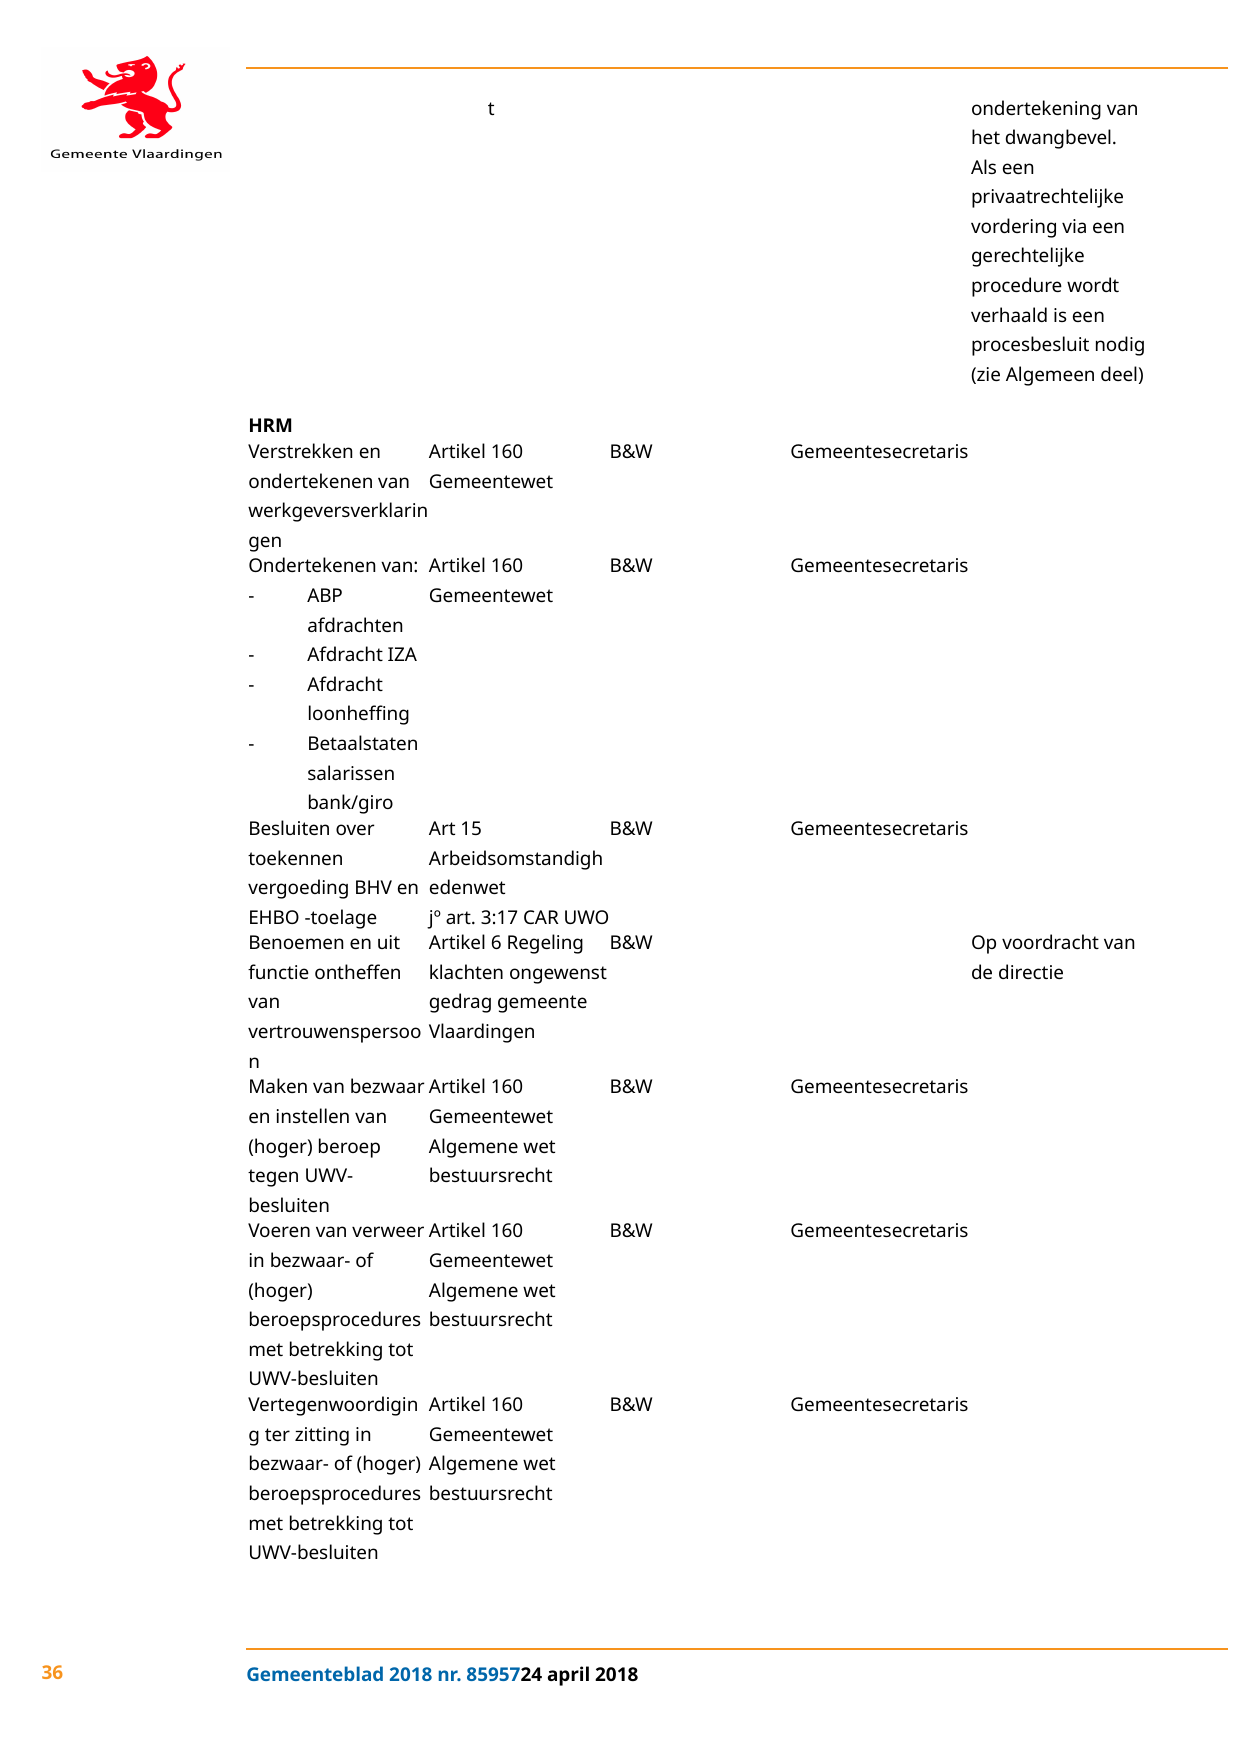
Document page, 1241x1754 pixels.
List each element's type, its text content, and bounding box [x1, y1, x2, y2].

table_cell Verstrekken en ondertekenen van werkgeversverklaringen [248, 438, 429, 553]
table_cell Op voordracht van de directie [971, 930, 1152, 1074]
table_cell Ondertekenen van: ABP afdrachten Afdracht IZA Afdracht loonheffing Betaalstaten salarissen bank/giro [248, 553, 429, 815]
table_cell [248, 95, 429, 387]
table_cell ondertekening van het dwangbevel. Als een privaatrechtelijke vordering via een gerechtelijke procedure wordt verhaald is een procesbesluit nodig (zie Algemeen deel) [971, 95, 1152, 387]
table_cell Artikel 160 Gemeentewet Algemene wet bestuursrecht [429, 1391, 609, 1565]
table_cell B&W [609, 1218, 790, 1391]
table_cell [429, 387, 609, 412]
table_cell [971, 815, 1152, 929]
table_cell Gemeentesecretaris [790, 1074, 971, 1218]
table_cell [790, 95, 971, 387]
table_cell Artikel 160 Gemeentewet Algemene wet bestuursrecht [429, 1074, 609, 1218]
table_cell Besluiten over toekennen vergoeding BHV en EHBO -toelage [248, 815, 429, 929]
table_cell [609, 387, 790, 412]
table_cell [429, 413, 609, 438]
table_cell [790, 413, 971, 438]
table_cell Voeren van verweer in bezwaar- of (hoger) beroepsprocedures met betrekking tot UWV-besluiten [248, 1218, 429, 1391]
table_cell Gemeentesecretaris [790, 815, 971, 929]
table_cell Artikel 6 Regeling klachten ongewenst gedrag gemeente Vlaardingen [429, 930, 609, 1074]
table_cell B&W [609, 1391, 790, 1565]
table_cell [971, 387, 1152, 412]
table_cell [971, 413, 1152, 438]
table_cell Artikel 160 Gemeentewet [429, 553, 609, 815]
table_cell [609, 413, 790, 438]
table_cell Gemeentesecretaris [790, 1218, 971, 1391]
table_cell [248, 387, 429, 412]
table_cell Gemeentesecretaris [790, 553, 971, 815]
table_cell B&W [609, 553, 790, 815]
table_cell Benoemen en uit functie ontheffen van vertrouwenspersoon [248, 930, 429, 1074]
table_cell [971, 1218, 1152, 1391]
table_cell [971, 553, 1152, 815]
table_cell [790, 387, 971, 412]
table_cell Gemeentesecretaris [790, 438, 971, 553]
table_cell t [429, 95, 609, 387]
table_cell Vertegenwoordiging ter zitting in bezwaar- of (hoger) beroepsprocedures met betrekking tot UWV-besluiten [248, 1391, 429, 1565]
table_cell [790, 930, 971, 1074]
picture [41, 47, 231, 172]
table_cell Maken van bezwaar en instellen van (hoger) beroep tegen UWV-besluiten [248, 1074, 429, 1218]
table_cell B&W [609, 438, 790, 553]
table_cell B&W [609, 1074, 790, 1218]
table_cell B&W [609, 815, 790, 929]
table_cell [971, 1074, 1152, 1218]
table_cell [609, 95, 790, 387]
table_cell [971, 1391, 1152, 1565]
table_cell Artikel 160 Gemeentewet Algemene wet bestuursrecht [429, 1218, 609, 1391]
table_cell B&W [609, 930, 790, 1074]
table_cell Art 15 Arbeidsomstandighedenwet jº art. 3:17 CAR UWO [429, 815, 609, 929]
table_cell Artikel 160 Gemeentewet [429, 438, 609, 553]
table_cell [971, 438, 1152, 553]
table_cell Gemeentesecretaris [790, 1391, 971, 1565]
table_cell HRM [248, 413, 429, 438]
